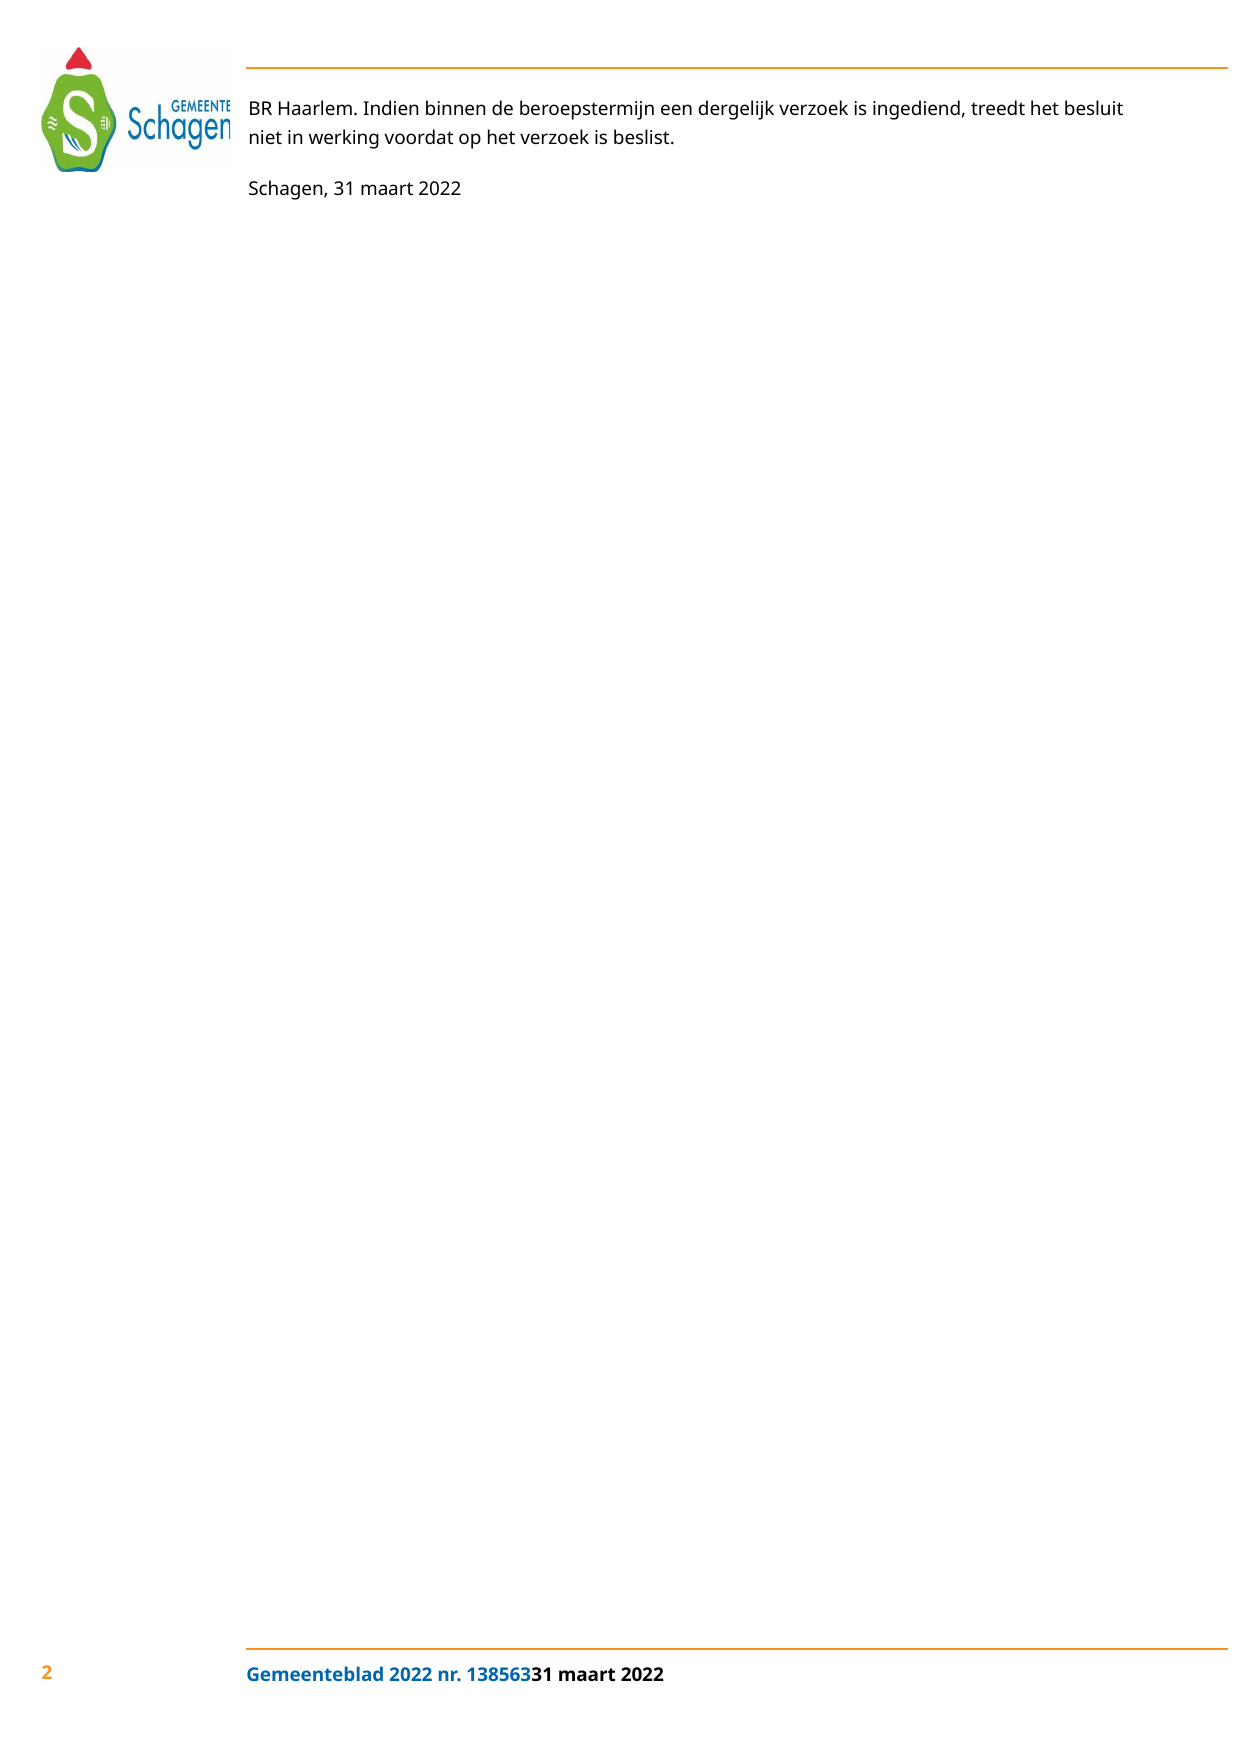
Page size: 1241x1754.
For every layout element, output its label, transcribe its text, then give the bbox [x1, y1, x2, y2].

picture [41, 47, 231, 172]
text BR Haarlem. Indien binnen de beroepstermijn een dergelijk verzoek is ingediend, treedt het besluit niet in werking voordat op het verzoek is beslist. [248, 95, 1152, 150]
text Schagen, 31 maart 2022 [248, 175, 1152, 201]
